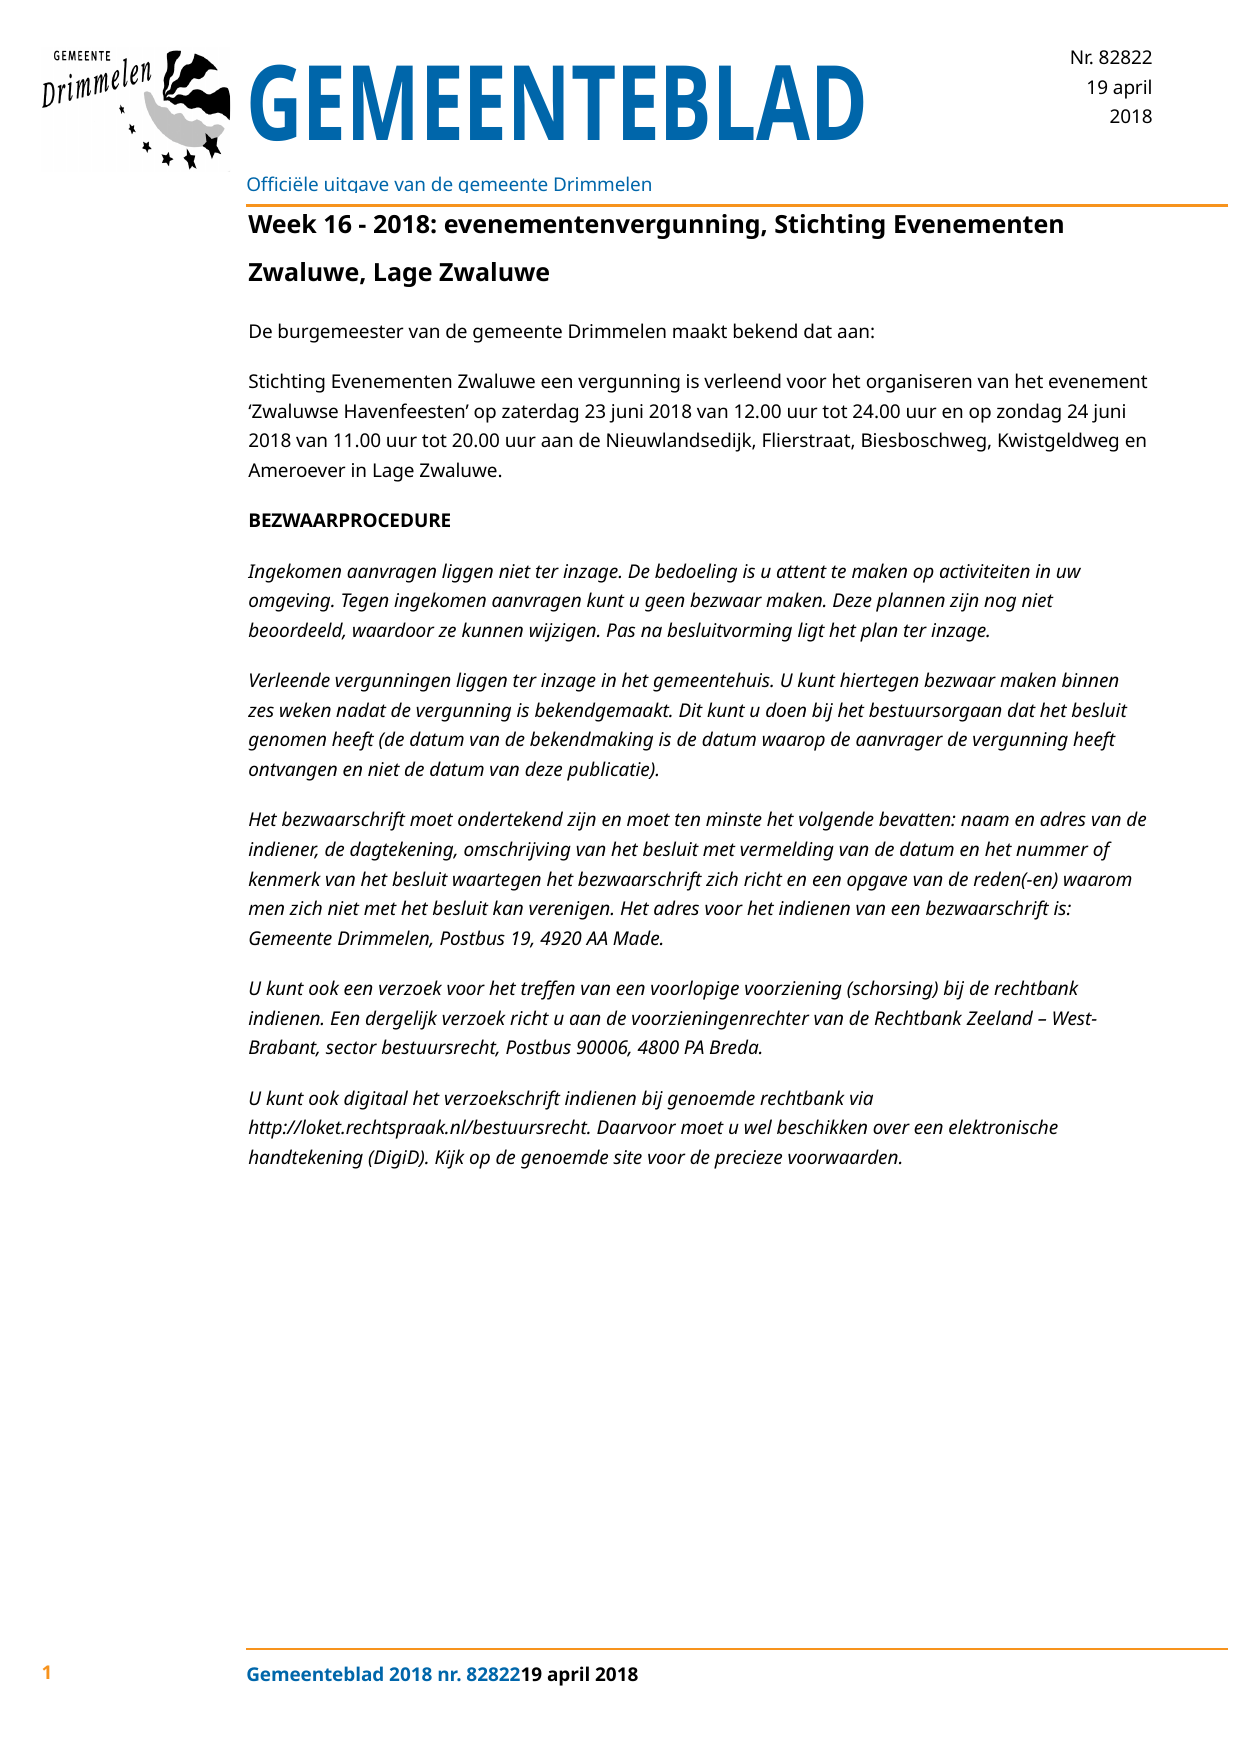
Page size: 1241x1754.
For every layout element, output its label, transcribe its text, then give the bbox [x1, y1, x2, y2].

text De burgemeester van de gemeente Drimmelen maakt bekend dat aan: [248, 318, 1152, 344]
text U kunt ook een verzoek voor het treffen van een voorlopige voorziening (schorsing) bij de rechtbank indienen. Een dergelijk verzoek richt u aan de voorzieningenrechter van de Rechtbank Zeeland – West-Brabant, sector bestuursrecht, Postbus 90006, 4800 PA Breda. [248, 975, 1152, 1060]
picture [41, 47, 231, 172]
text Verleende vergunningen liggen ter inzage in het gemeentehuis. U kunt hiertegen bezwaar maken binnen zes weken nadat de vergunning is bekendgemaakt. Dit kunt u doen bij het bestuursorgaan dat het besluit genomen heeft (de datum van de bekendmaking is de datum waarop de aanvrager de vergunning heeft ontvangen en niet de datum van deze publicatie). [248, 667, 1152, 782]
text BEZWAARPROCEDURE [248, 507, 1152, 533]
text Stichting Evenementen Zwaluwe een vergunning is verleend voor het organiseren van het evenement ‘Zwaluwse Havenfeesten’ op zaterdag 23 juni 2018 van 12.00 uur tot 24.00 uur en op zondag 24 juni 2018 van 11.00 uur tot 20.00 uur aan de Nieuwlandsedijk, Flierstraat, Biesboschweg, Kwistgeldweg en Ameroever in Lage Zwaluwe. [248, 368, 1152, 483]
text Het bezwaarschrift moet ondertekend zijn en moet ten minste het volgende bevatten: naam en adres van de indiener, de dagtekening, omschrijving van het besluit met vermelding van de datum en het nummer of kenmerk van het besluit waartegen het bezwaarschrift zich richt en een opgave van de reden(-en) waarom men zich niet met het besluit kan verenigen. Het adres voor het indienen van een bezwaarschrift is: Gemeente Drimmelen, Postbus 19, 4920 AA Made. [248, 807, 1152, 951]
text Ingekomen aanvragen liggen niet ter inzage. De bedoeling is u attent te maken op activiteiten in uw omgeving. Tegen ingekomen aanvragen kunt u geen bezwaar maken. Deze plannen zijn nog niet beoordeeld, waardoor ze kunnen wijzigen. Pas na besluitvorming ligt het plan ter inzage. [248, 558, 1152, 643]
text Week 16 - 2018: evenementenvergunning, Stichting Evenementen Zwaluwe, Lage Zwaluwe [248, 207, 1152, 288]
text U kunt ook digitaal het verzoekschrift indienen bij genoemde rechtbank via http://loket.rechtspraak.nl/bestuursrecht. Daarvoor moet u wel beschikken over een elektronische handtekening (DigiD). Kijk op de genoemde site voor de precieze voorwaarden. [248, 1085, 1152, 1170]
